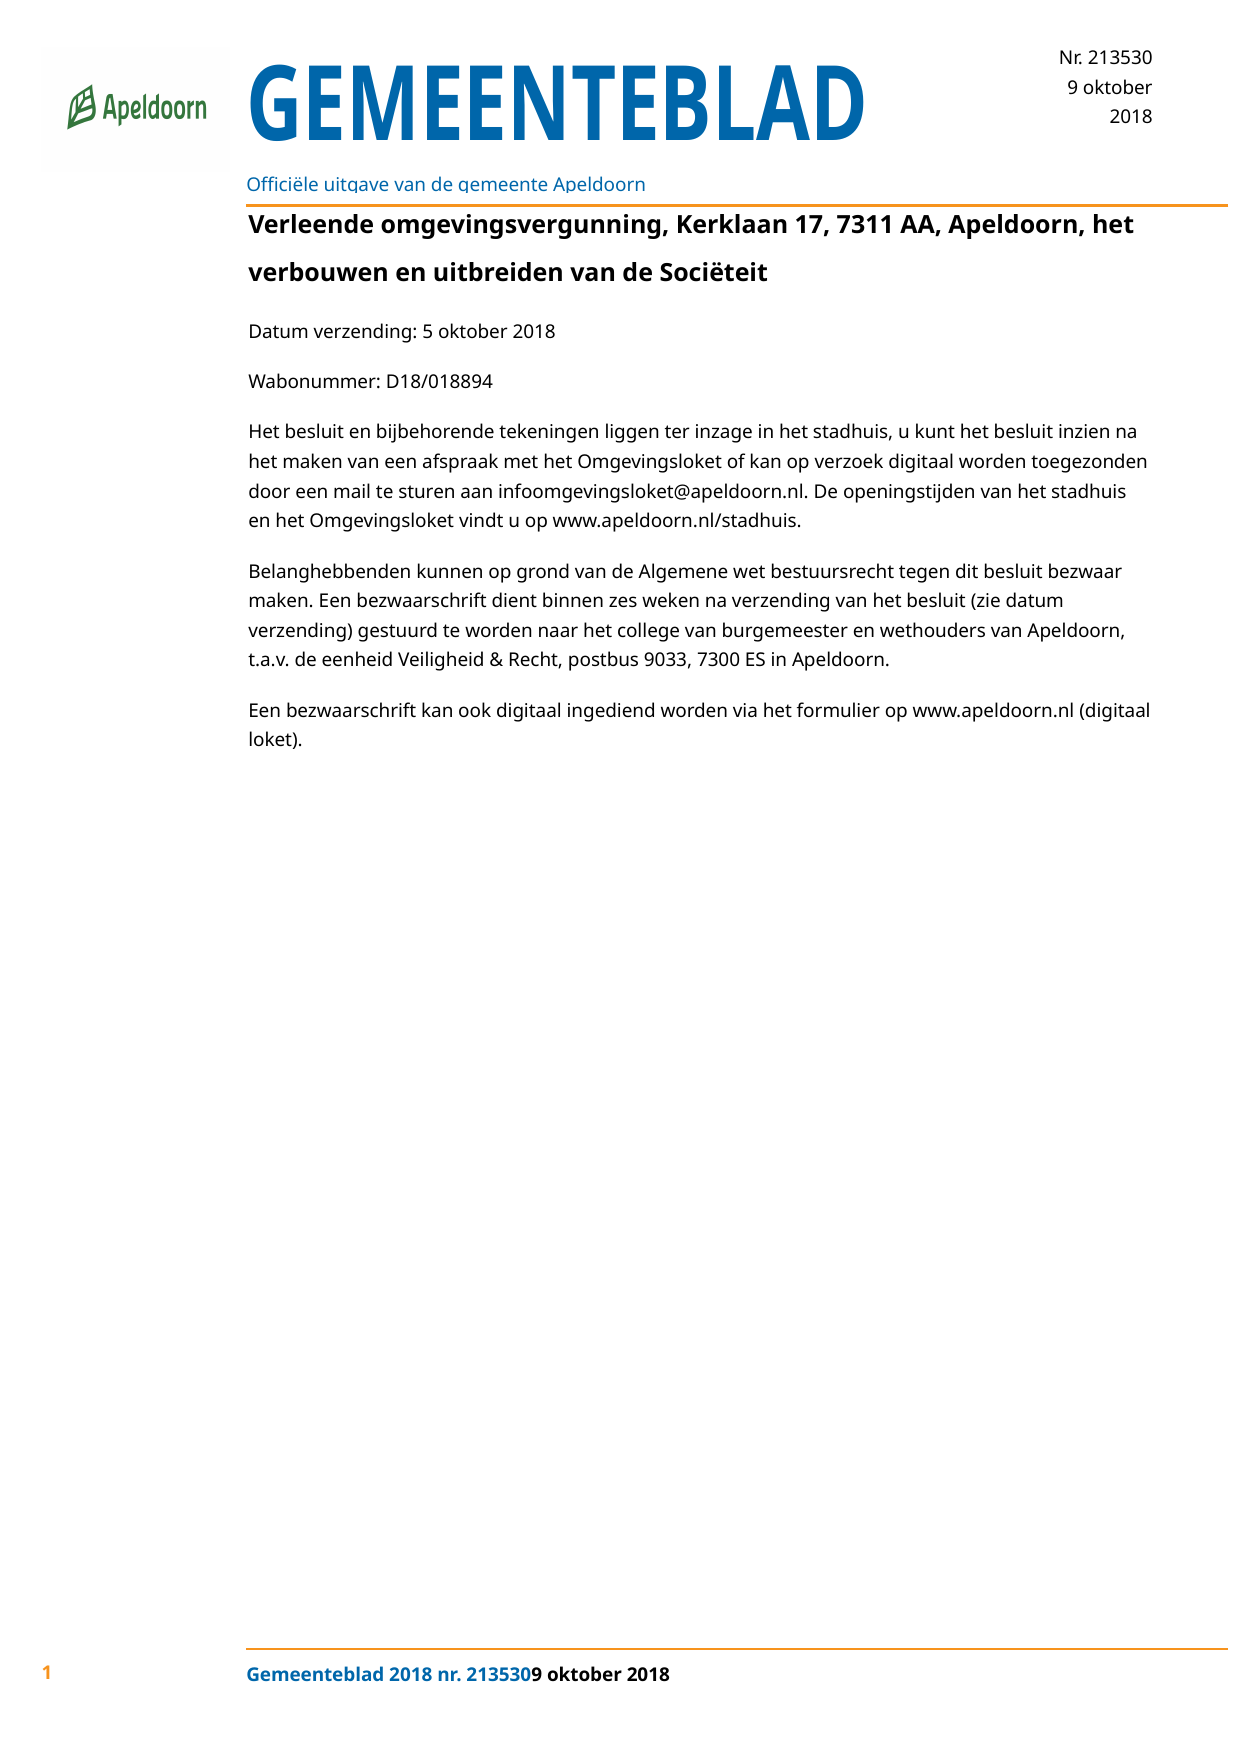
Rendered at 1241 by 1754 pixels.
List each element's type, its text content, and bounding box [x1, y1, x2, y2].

picture [41, 47, 231, 172]
text Belanghebbenden kunnen op grond van de Algemene wet bestuursrecht tegen dit besluit bezwaar maken. Een bezwaarschrift dient binnen zes weken na verzending van het besluit (zie datum verzending) gestuurd te worden naar het college van burgemeester en wethouders van Apeldoorn, t.a.v. de eenheid Veiligheid & Recht, postbus 9033, 7300 ES in Apeldoorn. [248, 558, 1152, 672]
text Verleende omgevingsvergunning, Kerklaan 17, 7311 AA, Apeldoorn, het verbouwen en uitbreiden van de Sociëteit [248, 207, 1152, 288]
text Datum verzending: 5 oktober 2018 [248, 318, 1152, 344]
text Een bezwaarschrift kan ook digitaal ingediend worden via het formulier op www.apeldoorn.nl (digitaal loket). [248, 697, 1152, 752]
text Het besluit en bijbehorende tekeningen liggen ter inzage in het stadhuis, u kunt het besluit inzien na het maken van een afspraak met het Omgevingsloket of kan op verzoek digitaal worden toegezonden door een mail te sturen aan infoomgevingsloket@apeldoorn.nl. De openingstijden van het stadhuis en het Omgevingsloket vindt u op www.apeldoorn.nl/stadhuis. [248, 419, 1152, 533]
text Wabonummer: D18/018894 [248, 368, 1152, 394]
